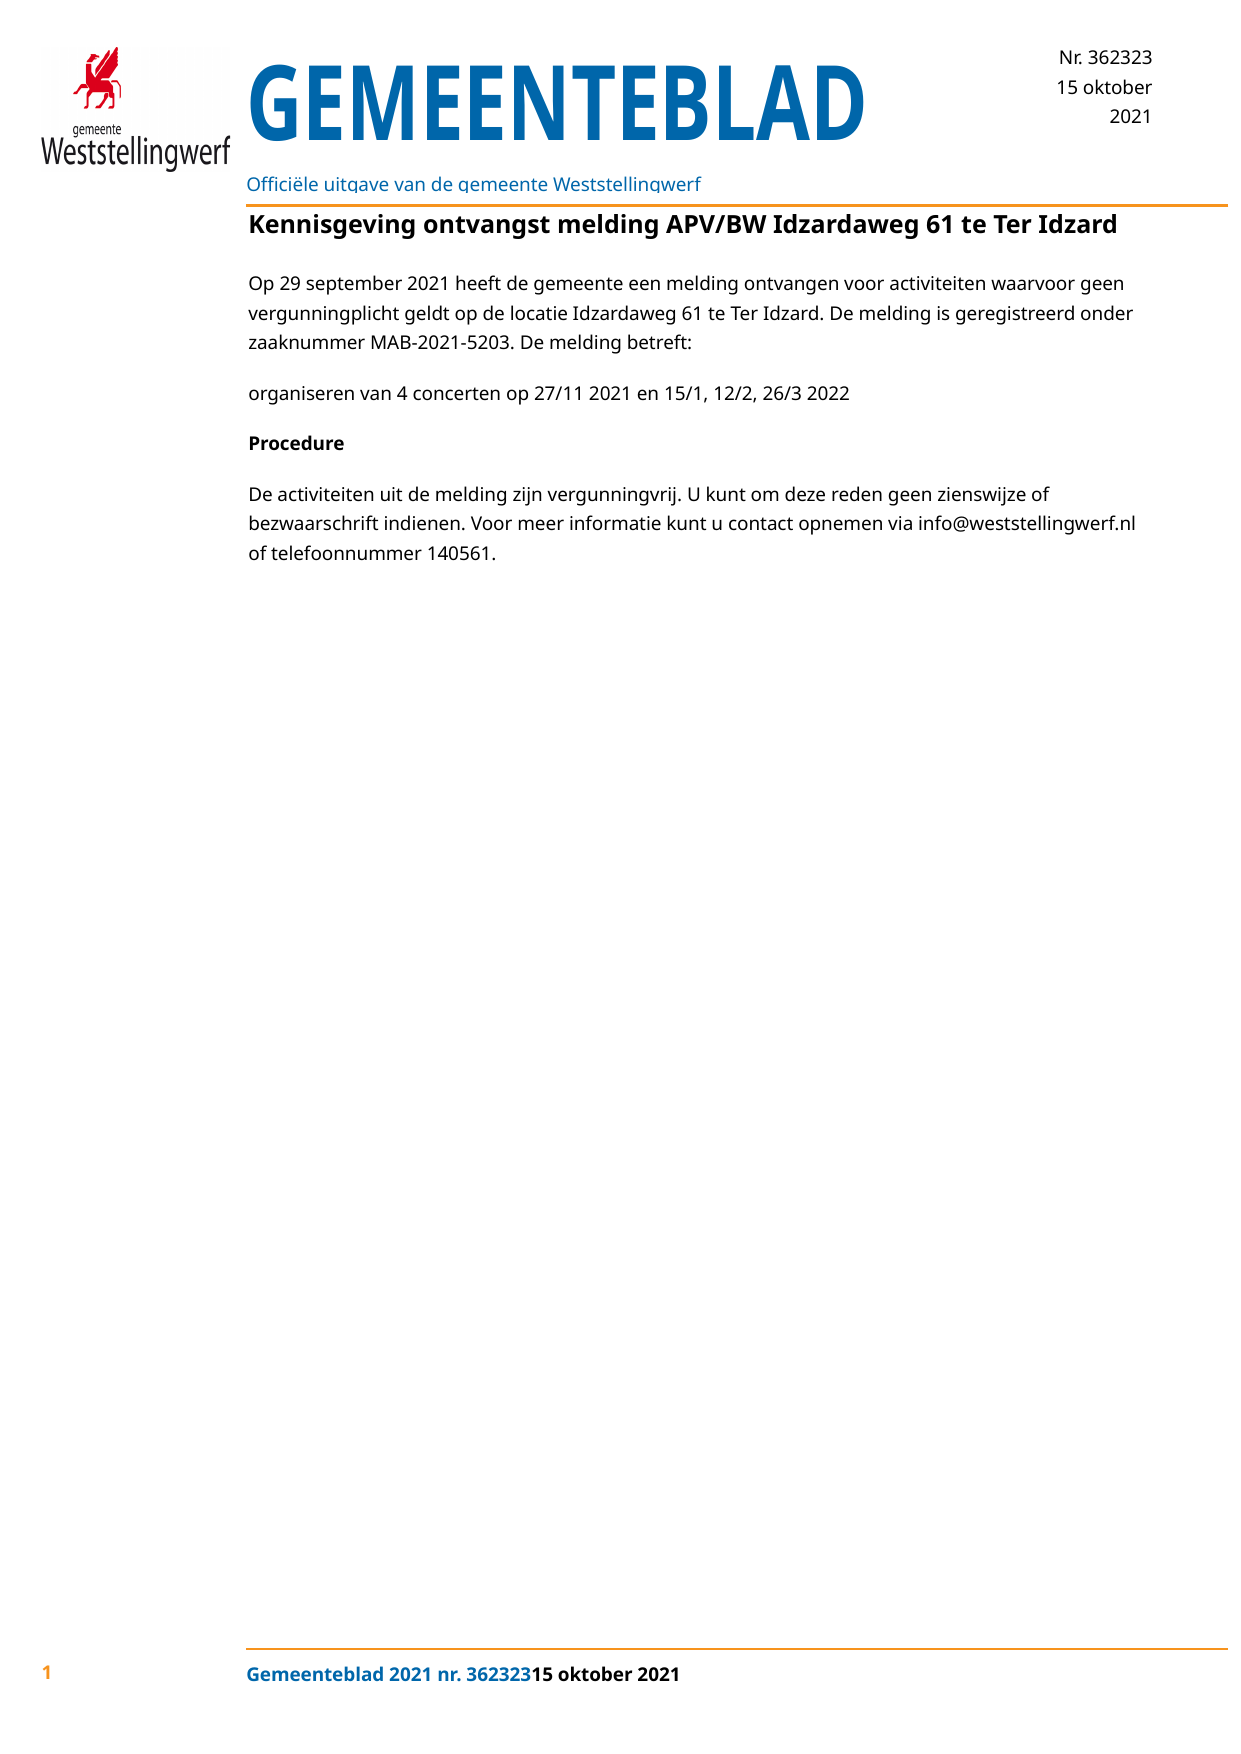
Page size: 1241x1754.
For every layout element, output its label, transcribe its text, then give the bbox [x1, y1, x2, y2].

text De activiteiten uit de melding zijn vergunningvrij. U kunt om deze reden geen zienswijze of bezwaarschrift indienen. Voor meer informatie kunt u contact opnemen via info@weststellingwerf.nl of telefoonnummer 140561. [248, 481, 1152, 566]
text Procedure [248, 430, 1152, 456]
text Op 29 september 2021 heeft de gemeente een melding ontvangen voor activiteiten waarvoor geen vergunningplicht geldt op de locatie Idzardaweg 61 te Ter Idzard. De melding is geregistreerd onder zaaknummer MAB-2021-5203. De melding betreft: [248, 270, 1152, 355]
picture [41, 47, 231, 172]
text organiseren van 4 concerten op 27/11 2021 en 15/1, 12/2, 26/3 2022 [248, 380, 1152, 406]
text Kennisgeving ontvangst melding APV/BW Idzardaweg 61 te Ter Idzard [248, 207, 1152, 241]
